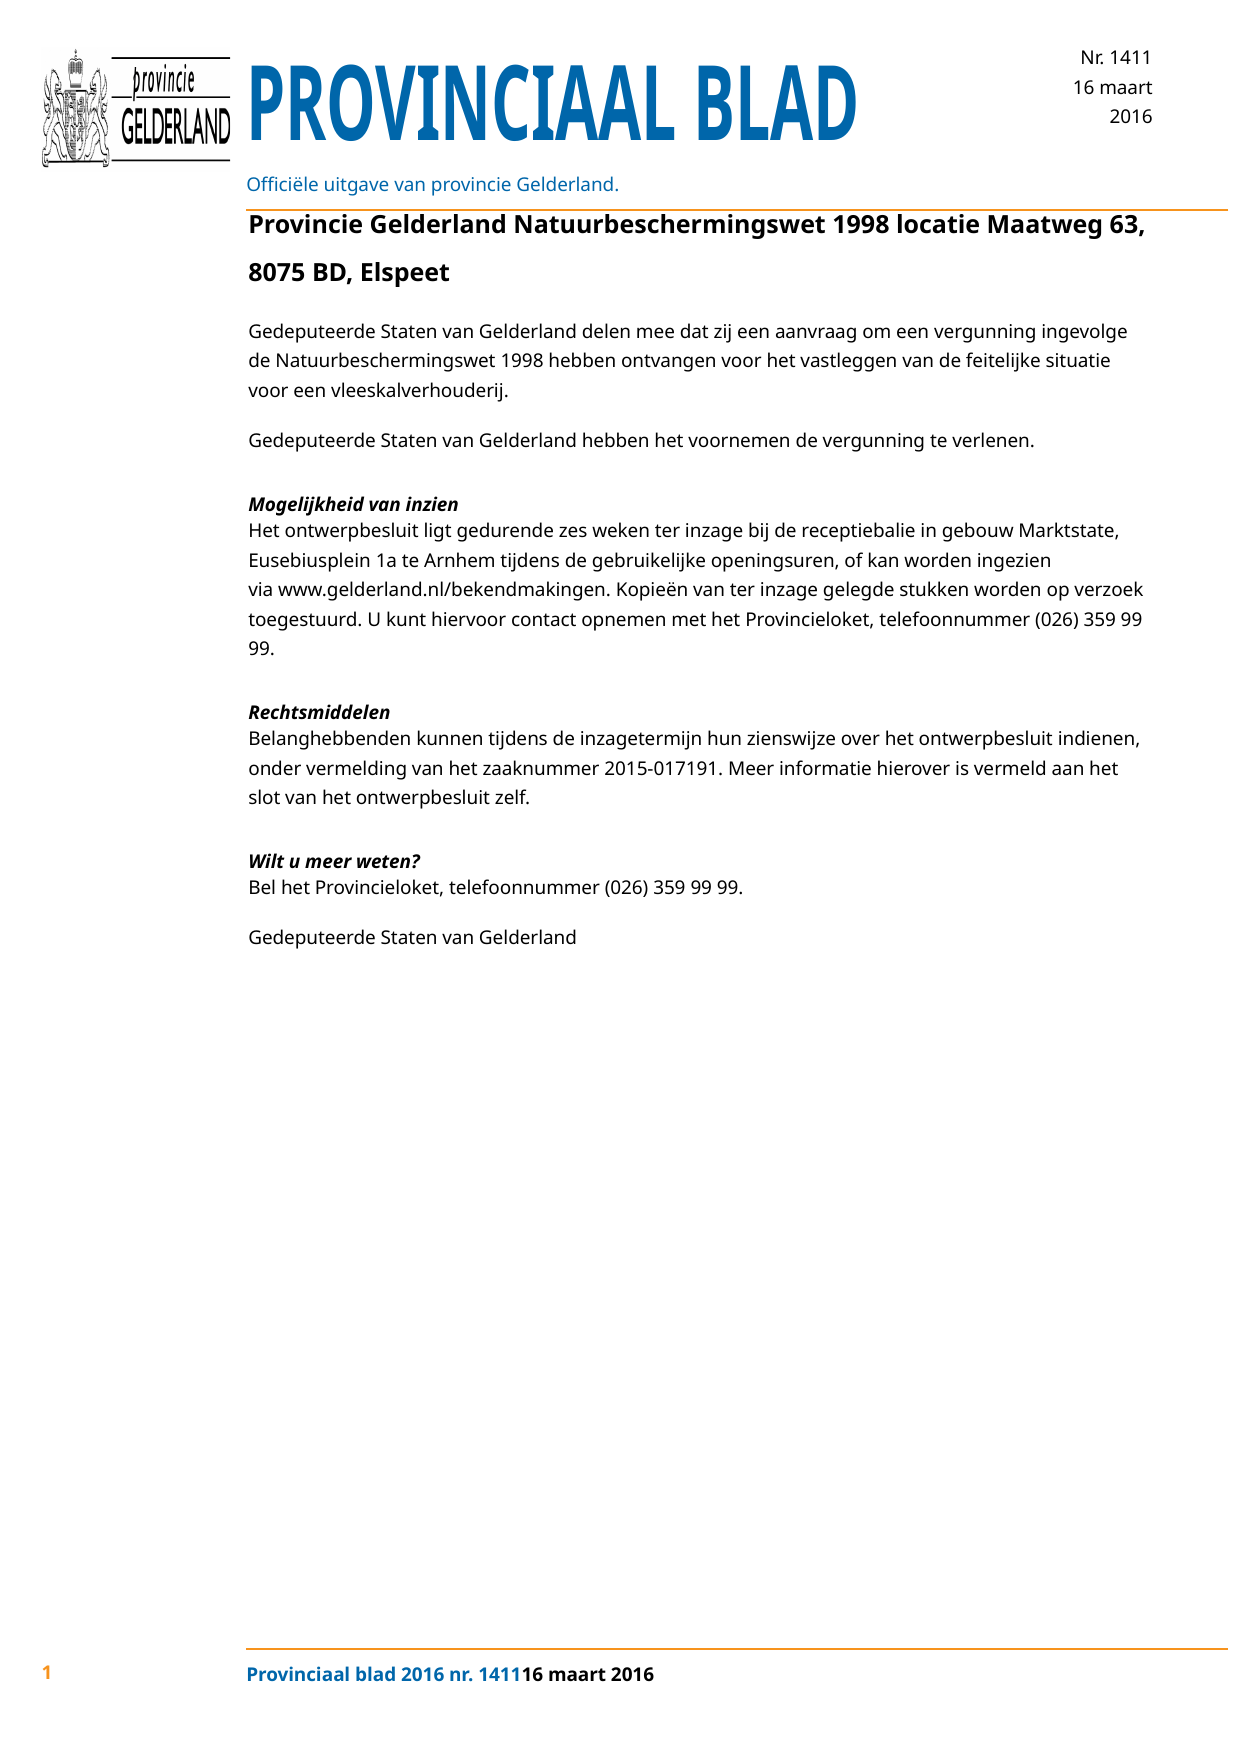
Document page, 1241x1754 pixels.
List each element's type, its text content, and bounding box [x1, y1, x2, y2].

text Wilt u meer weten? [248, 848, 1152, 874]
text Rechtsmiddelen [248, 699, 1152, 725]
text Mogelijkheid van inzien [248, 491, 1152, 517]
picture [41, 47, 231, 172]
text Gedeputeerde Staten van Gelderland hebben het voornemen de vergunning te verlenen. [248, 427, 1152, 453]
text Gedeputeerde Staten van Gelderland [248, 924, 1152, 950]
text Belanghebbenden kunnen tijdens de inzagetermijn hun zienswijze over het ontwerpbesluit indienen, onder vermelding van het zaaknummer 2015-017191. Meer informatie hierover is vermeld aan het slot van het ontwerpbesluit zelf. [248, 725, 1152, 810]
text Gedeputeerde Staten van Gelderland delen mee dat zij een aanvraag om een vergunning ingevolge de Natuurbeschermingswet 1998 hebben ontvangen voor het vastleggen van de feitelijke situatie voor een vleeskalverhouderij. [248, 318, 1152, 403]
text Provincie Gelderland Natuurbeschermingswet 1998 locatie Maatweg 63, 8075 BD, Elspeet [248, 211, 1152, 288]
text Het ontwerpbesluit ligt gedurende zes weken ter inzage bij de receptiebalie in gebouw Marktstate, Eusebiusplein 1a te Arnhem tijdens de gebruikelijke openingsuren, of kan worden ingezien via www.gelderland.nl/bekendmakingen. Kopieën van ter inzage gelegde stukken worden op verzoek toegestuurd. U kunt hiervoor contact opnemen met het Provincieloket, telefoonnummer (026) 359 99 99. [248, 517, 1152, 661]
text Bel het Provincieloket, telefoonnummer (026) 359 99 99. [248, 874, 1152, 900]
